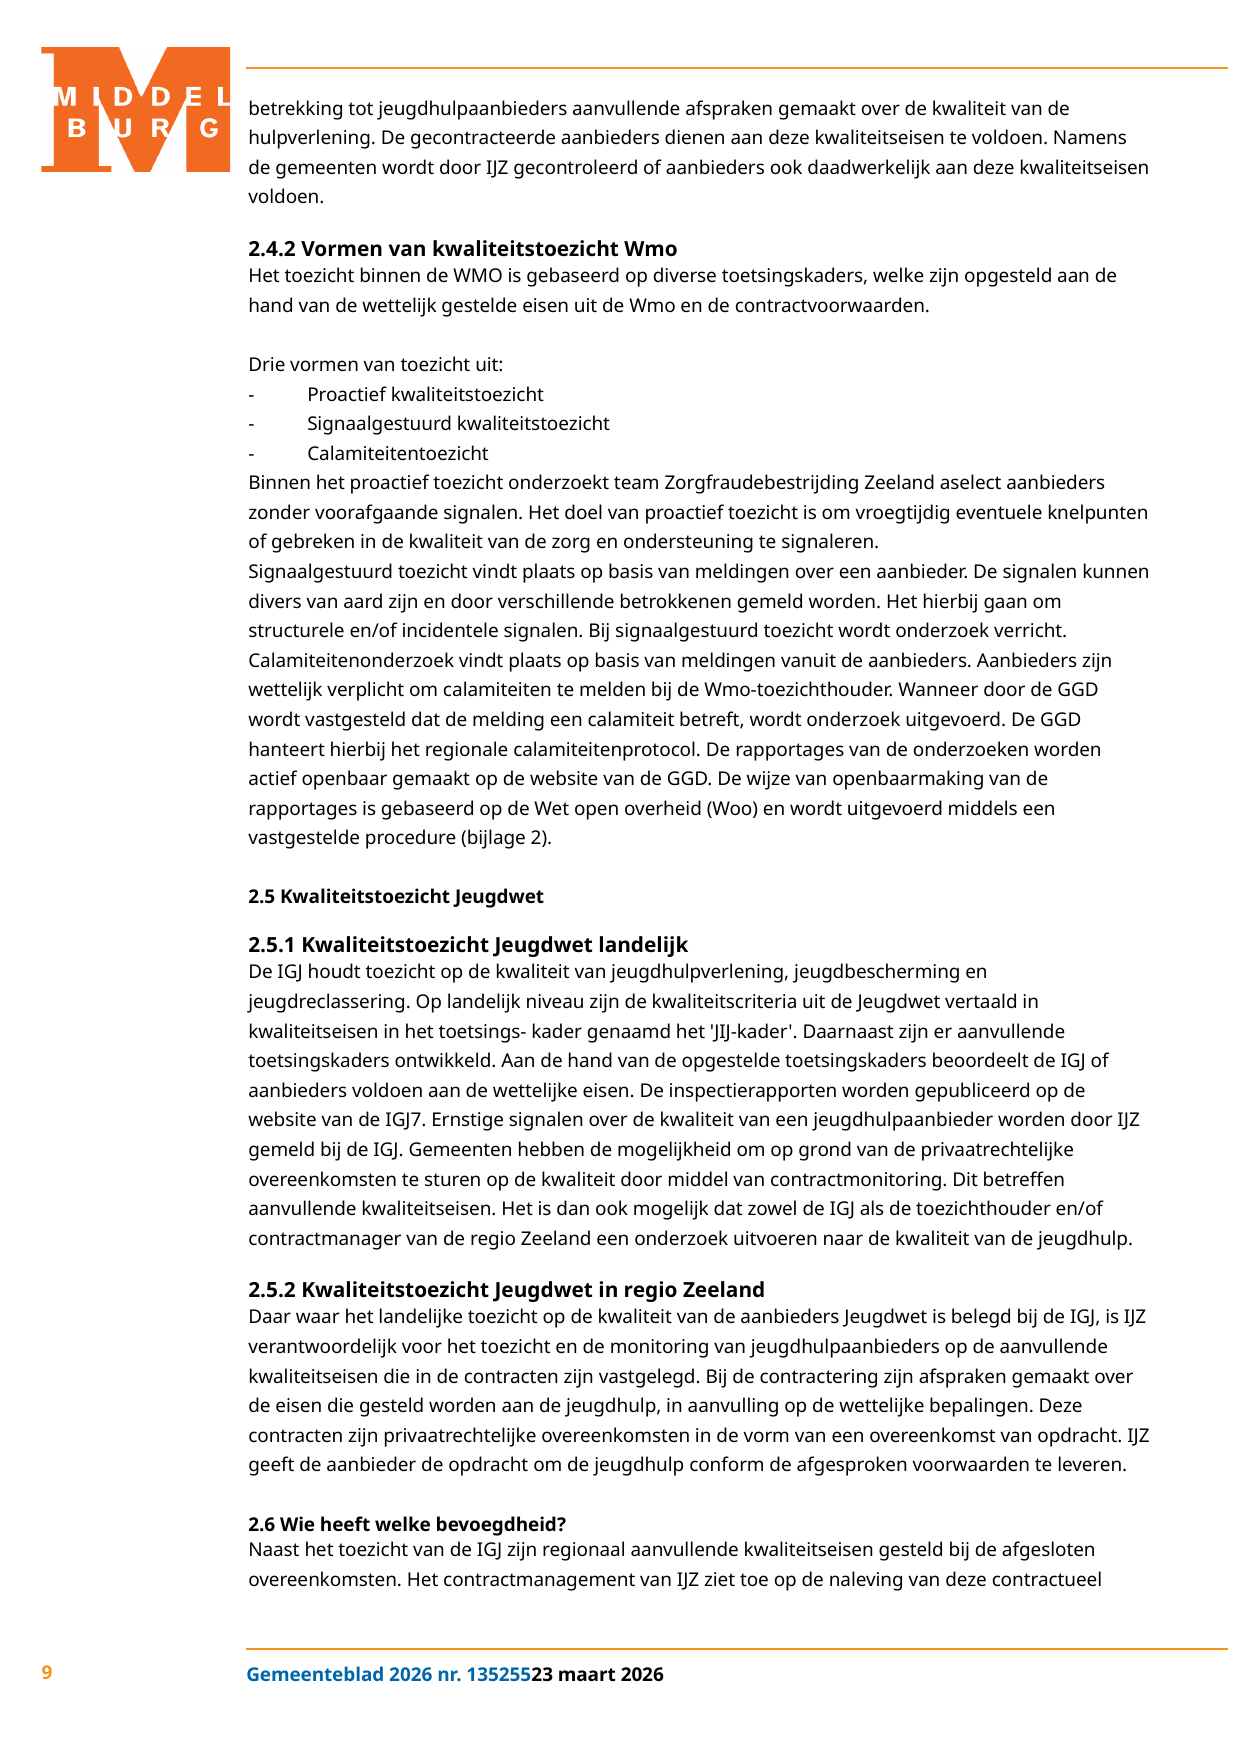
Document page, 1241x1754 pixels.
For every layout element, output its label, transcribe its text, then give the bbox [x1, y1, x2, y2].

text Signaalgestuurd toezicht vindt plaats op basis van meldingen over een aanbieder. De signalen kunnen divers van aard zijn en door verschillende betrokkenen gemeld worden. Het hierbij gaan om structurele en/of incidentele signalen. Bij signaalgestuurd toezicht wordt onderzoek verricht. [248, 558, 1152, 643]
text 2.5 Kwaliteitstoezicht Jeugdwet [248, 884, 1152, 909]
list Signaalgestuurd kwaliteitstoezicht [248, 410, 1152, 436]
text 2.5.1 Kwaliteitstoezicht Jeugdwet landelijk [248, 930, 1152, 959]
text Calamiteitenonderzoek vindt plaats op basis van meldingen vanuit de aanbieders. Aanbieders zijn wettelijk verplicht om calamiteiten te melden bij de Wmo-toezichthouder. Wanneer door de GGD wordt vastgesteld dat de melding een calamiteit betreft, wordt onderzoek uitgevoerd. De GGD hanteert hierbij het regionale calamiteitenprotocol. De rapportages van de onderzoeken worden actief openbaar gemaakt op de website van de GGD. De wijze van openbaarmaking van de rapportages is gebaseerd op de Wet open overheid (Woo) en wordt uitgevoerd middels een vastgestelde procedure (bijlage 2). [248, 647, 1152, 850]
text 2.4.2 Vormen van kwaliteitstoezicht Wmo [248, 234, 1152, 262]
text De IGJ houdt toezicht op de kwaliteit van jeugdhulpverlening, jeugdbescherming en jeugdreclassering. Op landelijk niveau zijn de kwaliteitscriteria uit de Jeugdwet vertaald in kwaliteitseisen in het toetsings- kader genaamd het 'JIJ-kader'. Daarnaast zijn er aanvullende toetsingskaders ontwikkeld. Aan de hand van de opgestelde toetsingskaders beoordeelt de IGJ of aanbieders voldoen aan de wettelijke eisen. De inspectierapporten worden gepubliceerd op de website van de IGJ7. Ernstige signalen over de kwaliteit van een jeugdhulpaanbieder worden door IJZ gemeld bij de IGJ. Gemeenten hebben de mogelijkheid om op grond van de privaatrechtelijke overeenkomsten te sturen op de kwaliteit door middel van contractmonitoring. Dit betreffen aanvullende kwaliteitseisen. Het is dan ook mogelijk dat zowel de IGJ als de toezichthouder en/of contractmanager van de regio Zeeland een onderzoek uitvoeren naar de kwaliteit van de jeugdhulp. [248, 959, 1152, 1251]
text 2.6 Wie heeft welke bevoegdheid? [248, 1511, 1152, 1537]
text 2.5.2 Kwaliteitstoezicht Jeugdwet in regio Zeeland [248, 1275, 1152, 1304]
text Binnen het proactief toezicht onderzoekt team Zorgfraudebestrijding Zeeland aselect aanbieders zonder voorafgaande signalen. Het doel van proactief toezicht is om vroegtijdig eventuele knelpunten of gebreken in de kwaliteit van de zorg en ondersteuning te signaleren. [248, 469, 1152, 554]
text betrekking tot jeugdhulpaanbieders aanvullende afspraken gemaakt over de kwaliteit van de hulpverlening. De gecontracteerde aanbieders dienen aan deze kwaliteitseisen te voldoen. Namens de gemeenten wordt door IJZ gecontroleerd of aanbieders ook daadwerkelijk aan deze kwaliteitseisen voldoen. [248, 95, 1152, 209]
picture [41, 47, 231, 172]
text Daar waar het landelijke toezicht op de kwaliteit van de aanbieders Jeugdwet is belegd bij de IGJ, is IJZ verantwoordelijk voor het toezicht en de monitoring van jeugdhulpaanbieders op de aanvullende kwaliteitseisen die in de contracten zijn vastgelegd. Bij de contractering zijn afspraken gemaakt over de eisen die gesteld worden aan de jeugdhulp, in aanvulling op de wettelijke bepalingen. Deze contracten zijn privaatrechtelijke overeenkomsten in de vorm van een overeenkomst van opdracht. IJZ geeft de aanbieder de opdracht om de jeugdhulp conform de afgesproken voorwaarden te leveren. [248, 1304, 1152, 1477]
list Proactief kwaliteitstoezicht [248, 381, 1152, 406]
text Naast het toezicht van de IGJ zijn regionaal aanvullende kwaliteitseisen gesteld bij de afgesloten overeenkomsten. Het contractmanagement van IJZ ziet toe op de naleving van deze contractueel [248, 1537, 1152, 1592]
text Drie vormen van toezicht uit: [248, 351, 1152, 377]
list Calamiteitentoezicht [248, 440, 1152, 466]
text Het toezicht binnen de WMO is gebaseerd op diverse toetsingskaders, welke zijn opgesteld aan de hand van de wettelijk gestelde eisen uit de Wmo en de contractvoorwaarden. [248, 262, 1152, 318]
